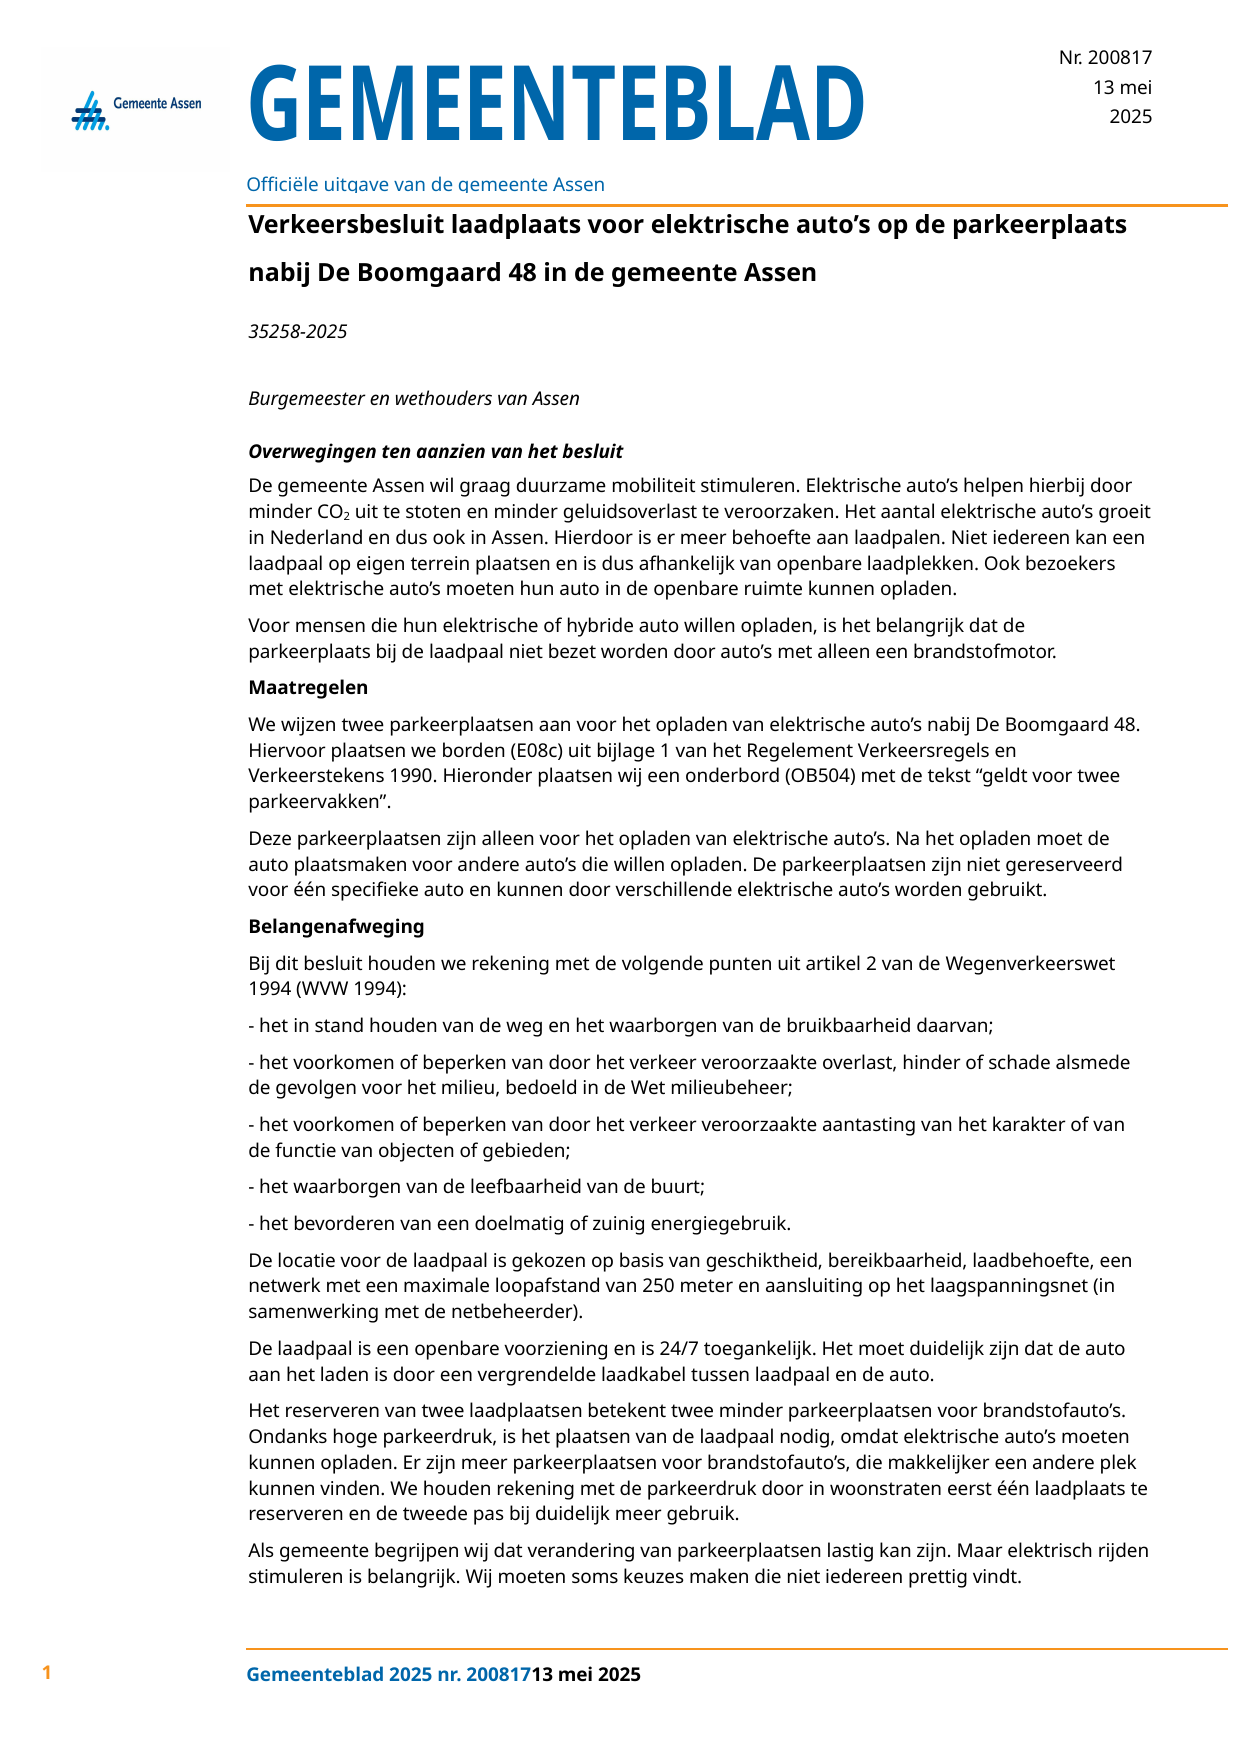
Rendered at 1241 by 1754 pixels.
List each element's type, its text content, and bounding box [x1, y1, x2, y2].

picture [41, 47, 231, 172]
text Het reserveren van twee laadplaatsen betekent twee minder parkeerplaatsen voor brandstofauto’s. Ondanks hoge parkeerdruk, is het plaatsen van de laadpaal nodig, omdat elektrische auto’s moeten kunnen opladen. Er zijn meer parkeerplaatsen voor brandstofauto’s, die makkelijker een andere plek kunnen vinden. We houden rekening met de parkeerdruk door in woonstraten eerst één laadplaats te reserveren en de tweede pas bij duidelijk meer gebruik. [248, 1397, 1152, 1526]
text Bij dit besluit houden we rekening met de volgende punten uit artikel 2 van de Wegenverkeerswet 1994 (WVW 1994): [248, 950, 1152, 1001]
text Belangenafweging [248, 913, 1152, 939]
text 35258-2025 [248, 318, 1152, 344]
text Verkeersbesluit laadplaats voor elektrische auto’s op de parkeerplaats nabij De Boomgaard 48 in de gemeente Assen [248, 207, 1152, 288]
text De laadpaal is een openbare voorziening en is 24/7 toegankelijk. Het moet duidelijk zijn dat de auto aan het laden is door een vergrendelde laadkabel tussen laadpaal en de auto. [248, 1335, 1152, 1387]
text De locatie voor de laadpaal is gekozen op basis van geschiktheid, bereikbaarheid, laadbehoefte, een netwerk met een maximale loopafstand van 250 meter en aansluiting op het laagspanningsnet (in samenwerking met de netbeheerder). [248, 1247, 1152, 1324]
text De gemeente Assen wil graag duurzame mobiliteit stimuleren. Elektrische auto’s helpen hierbij door minder CO2 uit te stoten en minder geluidsoverlast te veroorzaken. Het aantal elektrische auto’s groeit in Nederland en dus ook in Assen. Hierdoor is er meer behoefte aan laadpalen. Niet iedereen kan een laadpaal op eigen terrein plaatsen en is dus afhankelijk van openbare laadplekken. Ook bezoekers met elektrische auto’s moeten hun auto in de openbare ruimte kunnen opladen. [248, 472, 1152, 601]
text - het waarborgen van de leefbaarheid van de buurt; [248, 1174, 1152, 1199]
text Overwegingen ten aanzien van het besluit [248, 438, 1152, 464]
text - het voorkomen of beperken van door het verkeer veroorzaakte aantasting van het karakter of van de functie van objecten of gebieden; [248, 1111, 1152, 1163]
text Voor mensen die hun elektrische of hybride auto willen opladen, is het belangrijk dat de parkeerplaats bij de laadpaal niet bezet worden door auto’s met alleen een brandstofmotor. [248, 612, 1152, 663]
text - het in stand houden van de weg en het waarborgen van de bruikbaarheid daarvan; [248, 1012, 1152, 1038]
text We wijzen twee parkeerplaatsen aan voor het opladen van elektrische auto’s nabij De Boomgaard 48. Hiervoor plaatsen we borden (E08c) uit bijlage 1 van het Regelement Verkeersregels en Verkeerstekens 1990. Hieronder plaatsen wij een onderbord (OB504) met de tekst “geldt voor twee parkeervakken”. [248, 711, 1152, 814]
text Deze parkeerplaatsen zijn alleen voor het opladen van elektrische auto’s. Na het opladen moet de auto plaatsmaken voor andere auto’s die willen opladen. De parkeerplaatsen zijn niet gereserveerd voor één specifieke auto en kunnen door verschillende elektrische auto’s worden gebruikt. [248, 825, 1152, 902]
text - het voorkomen of beperken van door het verkeer veroorzaakte overlast, hinder of schade alsmede de gevolgen voor het milieu, bedoeld in de Wet milieubeheer; [248, 1049, 1152, 1100]
text - het bevorderen van een doelmatig of zuinig energiegebruik. [248, 1210, 1152, 1236]
text Burgemeester en wethouders van Assen [248, 386, 1152, 411]
text Maatregelen [248, 674, 1152, 700]
text Als gemeente begrijpen wij dat verandering van parkeerplaatsen lastig kan zijn. Maar elektrisch rijden stimuleren is belangrijk. Wij moeten soms keuzes maken die niet iedereen prettig vindt. [248, 1537, 1152, 1588]
